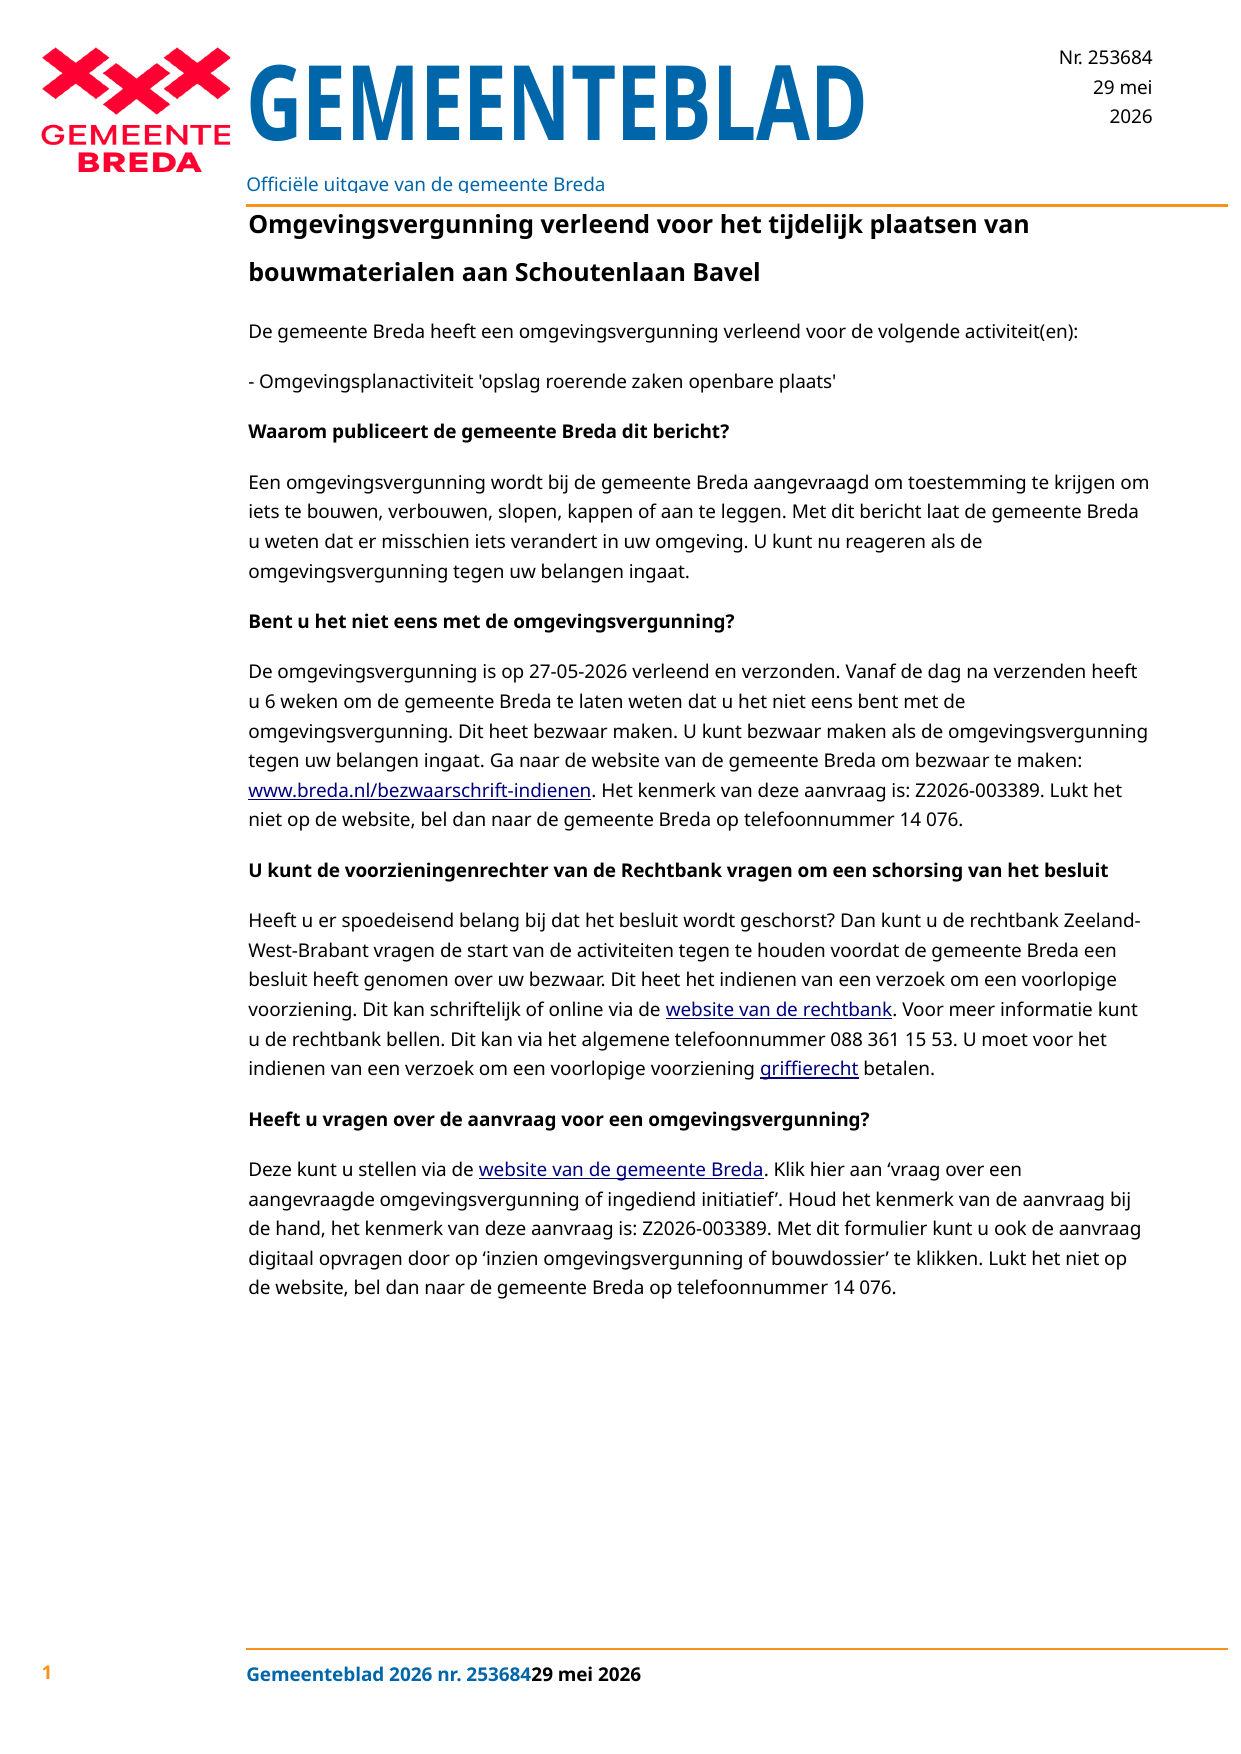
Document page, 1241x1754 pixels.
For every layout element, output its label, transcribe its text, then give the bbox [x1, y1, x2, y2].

text Omgevingsvergunning verleend voor het tijdelijk plaatsen van bouwmaterialen aan Schoutenlaan Bavel [248, 207, 1152, 288]
text Waarom publiceert de gemeente Breda dit bericht? [248, 419, 1152, 444]
text De omgevingsvergunning is op 27-05-2026 verleend en verzonden. Vanaf de dag na verzenden heeft u 6 weken om de gemeente Breda te laten weten dat u het niet eens bent met de omgevingsvergunning. Dit heet bezwaar maken. U kunt bezwaar maken als de omgevingsvergunning tegen uw belangen ingaat. Ga naar de website van de gemeente Breda om bezwaar te maken: www.breda.nl/bezwaarschrift-indienen. Het kenmerk van deze aanvraag is: Z2026-003389. Lukt het niet op de website, bel dan naar de gemeente Breda op telefoonnummer 14 076. [248, 659, 1152, 832]
text De gemeente Breda heeft een omgevingsvergunning verleend voor de volgende activiteit(en): [248, 318, 1152, 344]
text - Omgevingsplanactiviteit 'opslag roerende zaken openbare plaats' [248, 368, 1152, 394]
picture [41, 47, 231, 172]
text Een omgevingsvergunning wordt bij de gemeente Breda aangevraagd om toestemming te krijgen om iets te bouwen, verbouwen, slopen, kappen of aan te leggen. Met dit bericht laat de gemeente Breda u weten dat er misschien iets verandert in uw omgeving. U kunt nu reageren als de omgevingsvergunning tegen uw belangen ingaat. [248, 469, 1152, 584]
text Heeft u vragen over de aanvraag voor een omgevingsvergunning? [248, 1106, 1152, 1132]
text Deze kunt u stellen via de website van de gemeente Breda. Klik hier aan ‘vraag over een aangevraagde omgevingsvergunning of ingediend initiatief’. Houd het kenmerk van de aanvraag bij de hand, het kenmerk van deze aanvraag is: Z2026-003389. Met dit formulier kunt u ook de aanvraag digitaal opvragen door op ‘inzien omgevingsvergunning of bouwdossier’ te klikken. Lukt het niet op de website, bel dan naar de gemeente Breda op telefoonnummer 14 076. [248, 1156, 1152, 1300]
text Bent u het niet eens met de omgevingsvergunning? [248, 608, 1152, 634]
text Heeft u er spoedeisend belang bij dat het besluit wordt geschorst? Dan kunt u de rechtbank Zeeland-West-Brabant vragen de start van de activiteiten tegen te houden voordat de gemeente Breda een besluit heeft genomen over uw bezwaar. Dit heet het indienen van een verzoek om een voorlopige voorziening. Dit kan schriftelijk of online via de website van de rechtbank. Voor meer informatie kunt u de rechtbank bellen. Dit kan via het algemene telefoonnummer 088 361 15 53. U moet voor het indienen van een verzoek om een voorlopige voorziening griffierecht betalen. [248, 907, 1152, 1081]
text U kunt de voorzieningenrechter van de Rechtbank vragen om een schorsing van het besluit [248, 857, 1152, 883]
